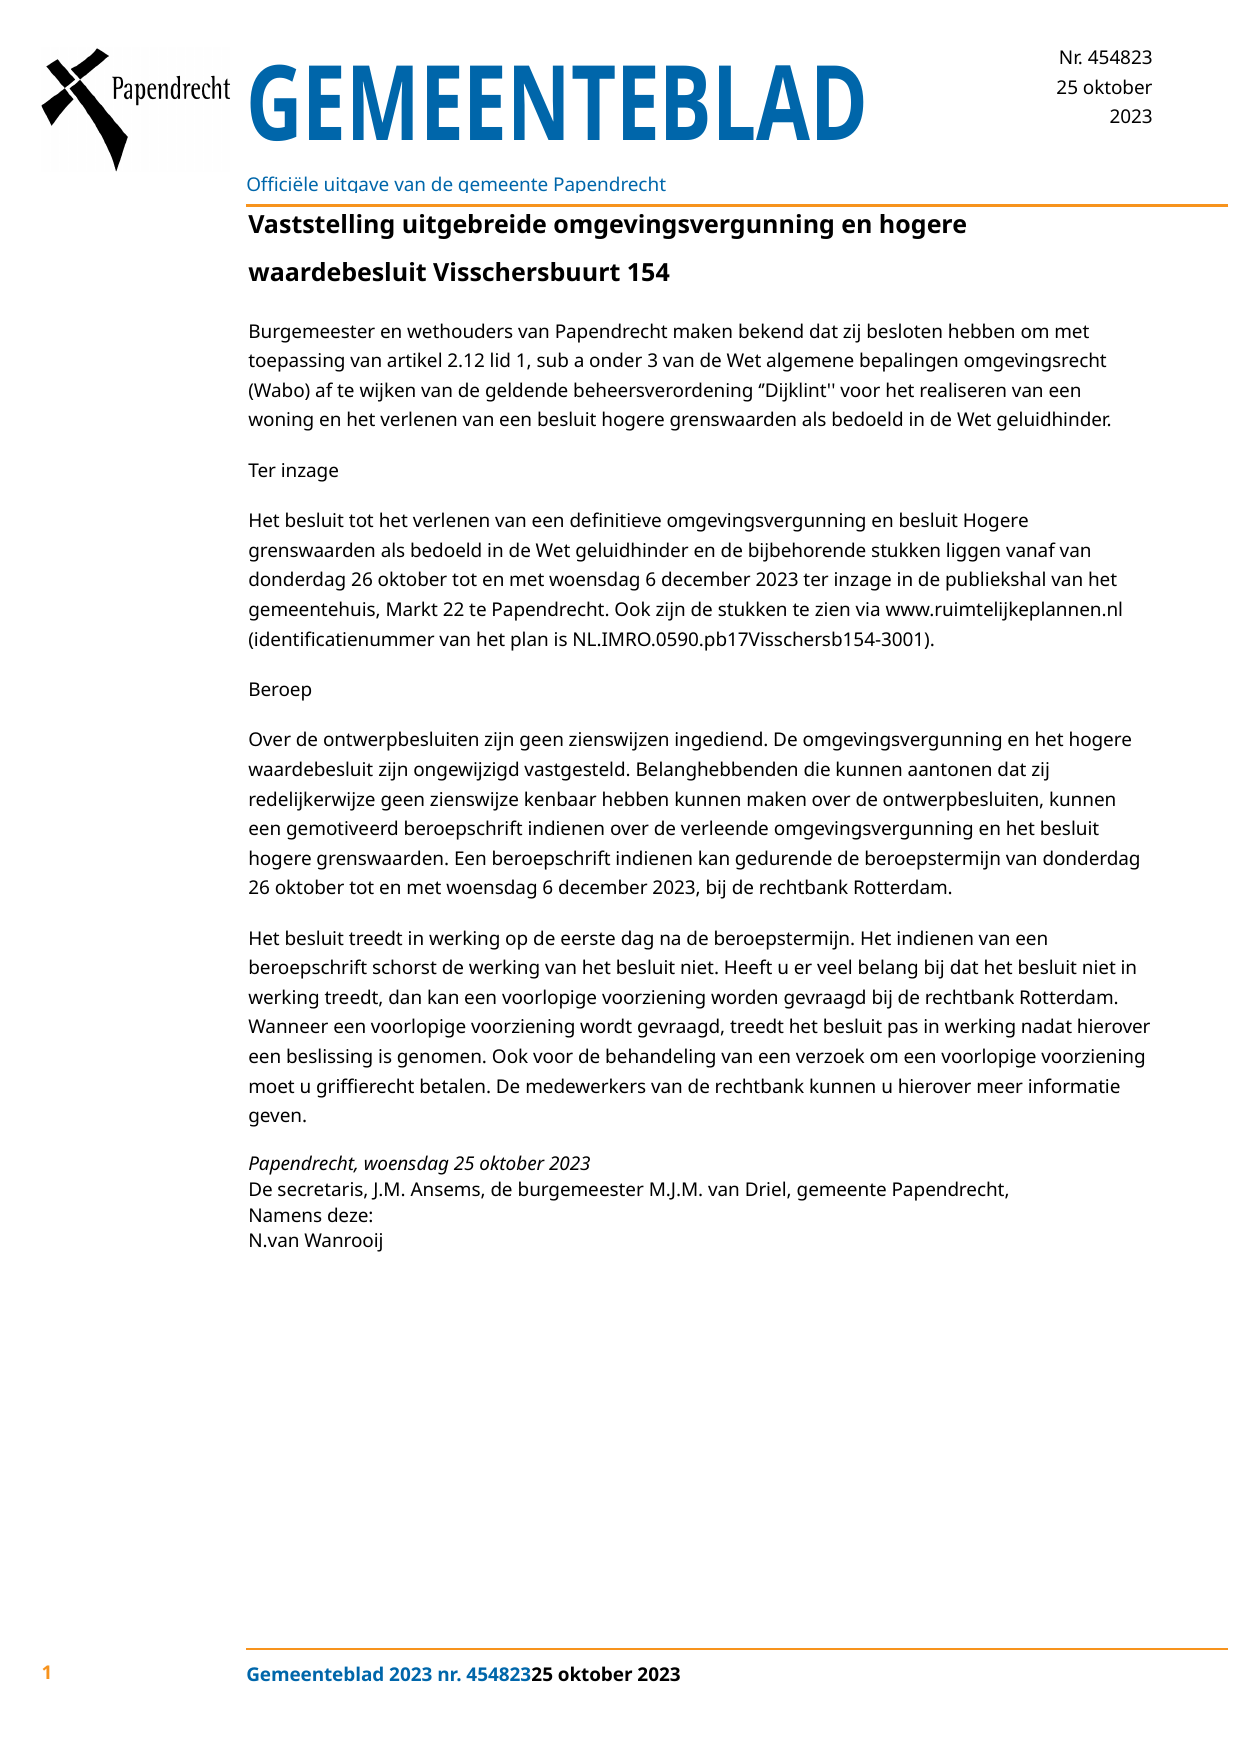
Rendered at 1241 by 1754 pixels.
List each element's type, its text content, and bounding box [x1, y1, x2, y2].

text Papendrecht, woensdag 25 oktober 2023 [248, 1150, 1152, 1176]
text N.van Wanrooij [248, 1227, 1152, 1253]
text De secretaris, J.M. Ansems, de burgemeester M.J.M. van Driel, gemeente Papendrecht, [248, 1176, 1152, 1202]
text Beroep [248, 676, 1152, 702]
text Ter inzage [248, 457, 1152, 483]
picture [41, 47, 231, 172]
text Het besluit treedt in werking op de eerste dag na de beroepstermijn. Het indienen van een beroepschrift schorst de werking van het besluit niet. Heeft u er veel belang bij dat het besluit niet in werking treedt, dan kan een voorlopige voorziening worden gevraagd bij de rechtbank Rotterdam. Wanneer een voorlopige voorziening wordt gevraagd, treedt het besluit pas in werking nadat hierover een beslissing is genomen. Ook voor de behandeling van een verzoek om een voorlopige voorziening moet u griffierecht betalen. De medewerkers van de rechtbank kunnen u hierover meer informatie geven. [248, 925, 1152, 1128]
text Over de ontwerpbesluiten zijn geen zienswijzen ingediend. De omgevingsvergunning en het hogere waardebesluit zijn ongewijzigd vastgesteld. Belanghebbenden die kunnen aantonen dat zij redelijkerwijze geen zienswijze kenbaar hebben kunnen maken over de ontwerpbesluiten, kunnen een gemotiveerd beroepschrift indienen over de verleende omgevingsvergunning en het besluit hogere grenswaarden. Een beroepschrift indienen kan gedurende de beroepstermijn van donderdag 26 oktober tot en met woensdag 6 december 2023, bij de rechtbank Rotterdam. [248, 727, 1152, 900]
text Vaststelling uitgebreide omgevingsvergunning en hogere waardebesluit Visschersbuurt 154 [248, 207, 1152, 288]
text Burgemeester en wethouders van Papendrecht maken bekend dat zij besloten hebben om met toepassing van artikel 2.12 lid 1, sub a onder 3 van de Wet algemene bepalingen omgevingsrecht (Wabo) af te wijken van de geldende beheersverordening ‘’Dijklint'' voor het realiseren van een woning en het verlenen van een besluit hogere grenswaarden als bedoeld in de Wet geluidhinder. [248, 318, 1152, 432]
text Namens deze: [248, 1202, 1152, 1227]
text Het besluit tot het verlenen van een definitieve omgevingsvergunning en besluit Hogere grenswaarden als bedoeld in de Wet geluidhinder en de bijbehorende stukken liggen vanaf van donderdag 26 oktober tot en met woensdag 6 december 2023 ter inzage in de publiekshal van het gemeentehuis, Markt 22 te Papendrecht. Ook zijn de stukken te zien via www.ruimtelijkeplannen.nl (identificatienummer van het plan is NL.IMRO.0590.pb17Visschersb154-3001). [248, 507, 1152, 652]
